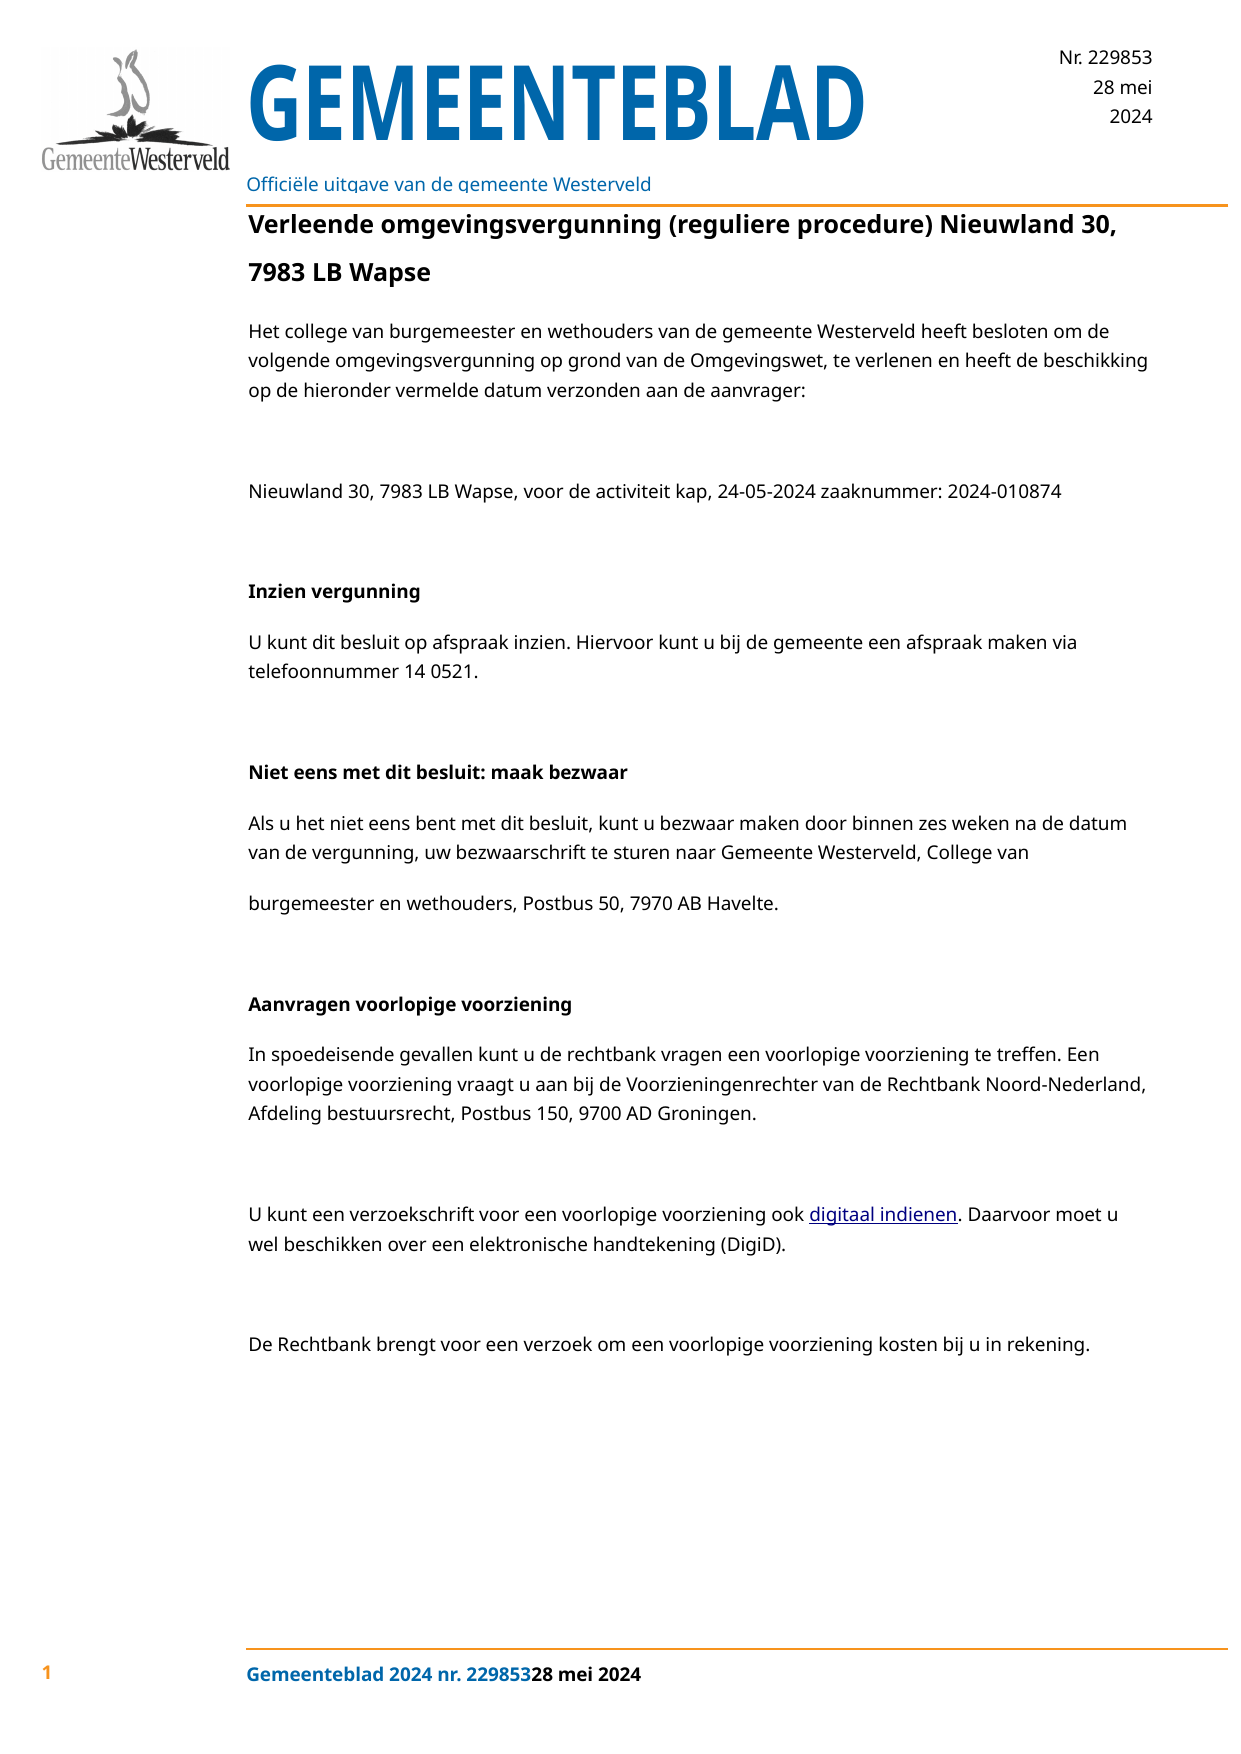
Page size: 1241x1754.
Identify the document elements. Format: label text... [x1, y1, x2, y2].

text Het college van burgemeester en wethouders van de gemeente Westerveld heeft besloten om de volgende omgevingsvergunning op grond van de Omgevingswet, te verlenen en heeft de beschikking op de hieronder vermelde datum verzonden aan de aanvrager: [248, 318, 1152, 403]
text Aanvragen voorlopige voorziening [248, 991, 1152, 1017]
text Verleende omgevingsvergunning (reguliere procedure) Nieuwland 30, 7983 LB Wapse [248, 207, 1152, 288]
text Nieuwland 30, 7983 LB Wapse, voor de activiteit kap, 24-05-2024 zaaknummer: 2024-010874 [248, 478, 1152, 504]
text Inzien vergunning [248, 579, 1152, 604]
text burgemeester en wethouders, Postbus 50, 7970 AB Havelte. [248, 890, 1152, 916]
text U kunt dit besluit op afspraak inzien. Hiervoor kunt u bij de gemeente een afspraak maken via telefoonnummer 14 0521. [248, 629, 1152, 684]
text Als u het niet eens bent met dit besluit, kunt u bezwaar maken door binnen zes weken na de datum van de vergunning, uw bezwaarschrift te sturen naar Gemeente Westerveld, College van [248, 810, 1152, 865]
text U kunt een verzoekschrift voor een voorlopige voorziening ook digitaal indienen. Daarvoor moet u wel beschikken over een elektronische handtekening (DigiD). [248, 1201, 1152, 1257]
text De Rechtbank brengt voor een verzoek om een voorlopige voorziening kosten bij u in rekening. [248, 1332, 1152, 1357]
picture [41, 47, 231, 172]
text Niet eens met dit besluit: maak bezwaar [248, 759, 1152, 785]
text In spoedeisende gevallen kunt u de rechtbank vragen een voorlopige voorziening te treffen. Een voorlopige voorziening vraagt u aan bij de Voorzieningenrechter van de Rechtbank Noord-Nederland, Afdeling bestuursrecht, Postbus 150, 9700 AD Groningen. [248, 1041, 1152, 1126]
